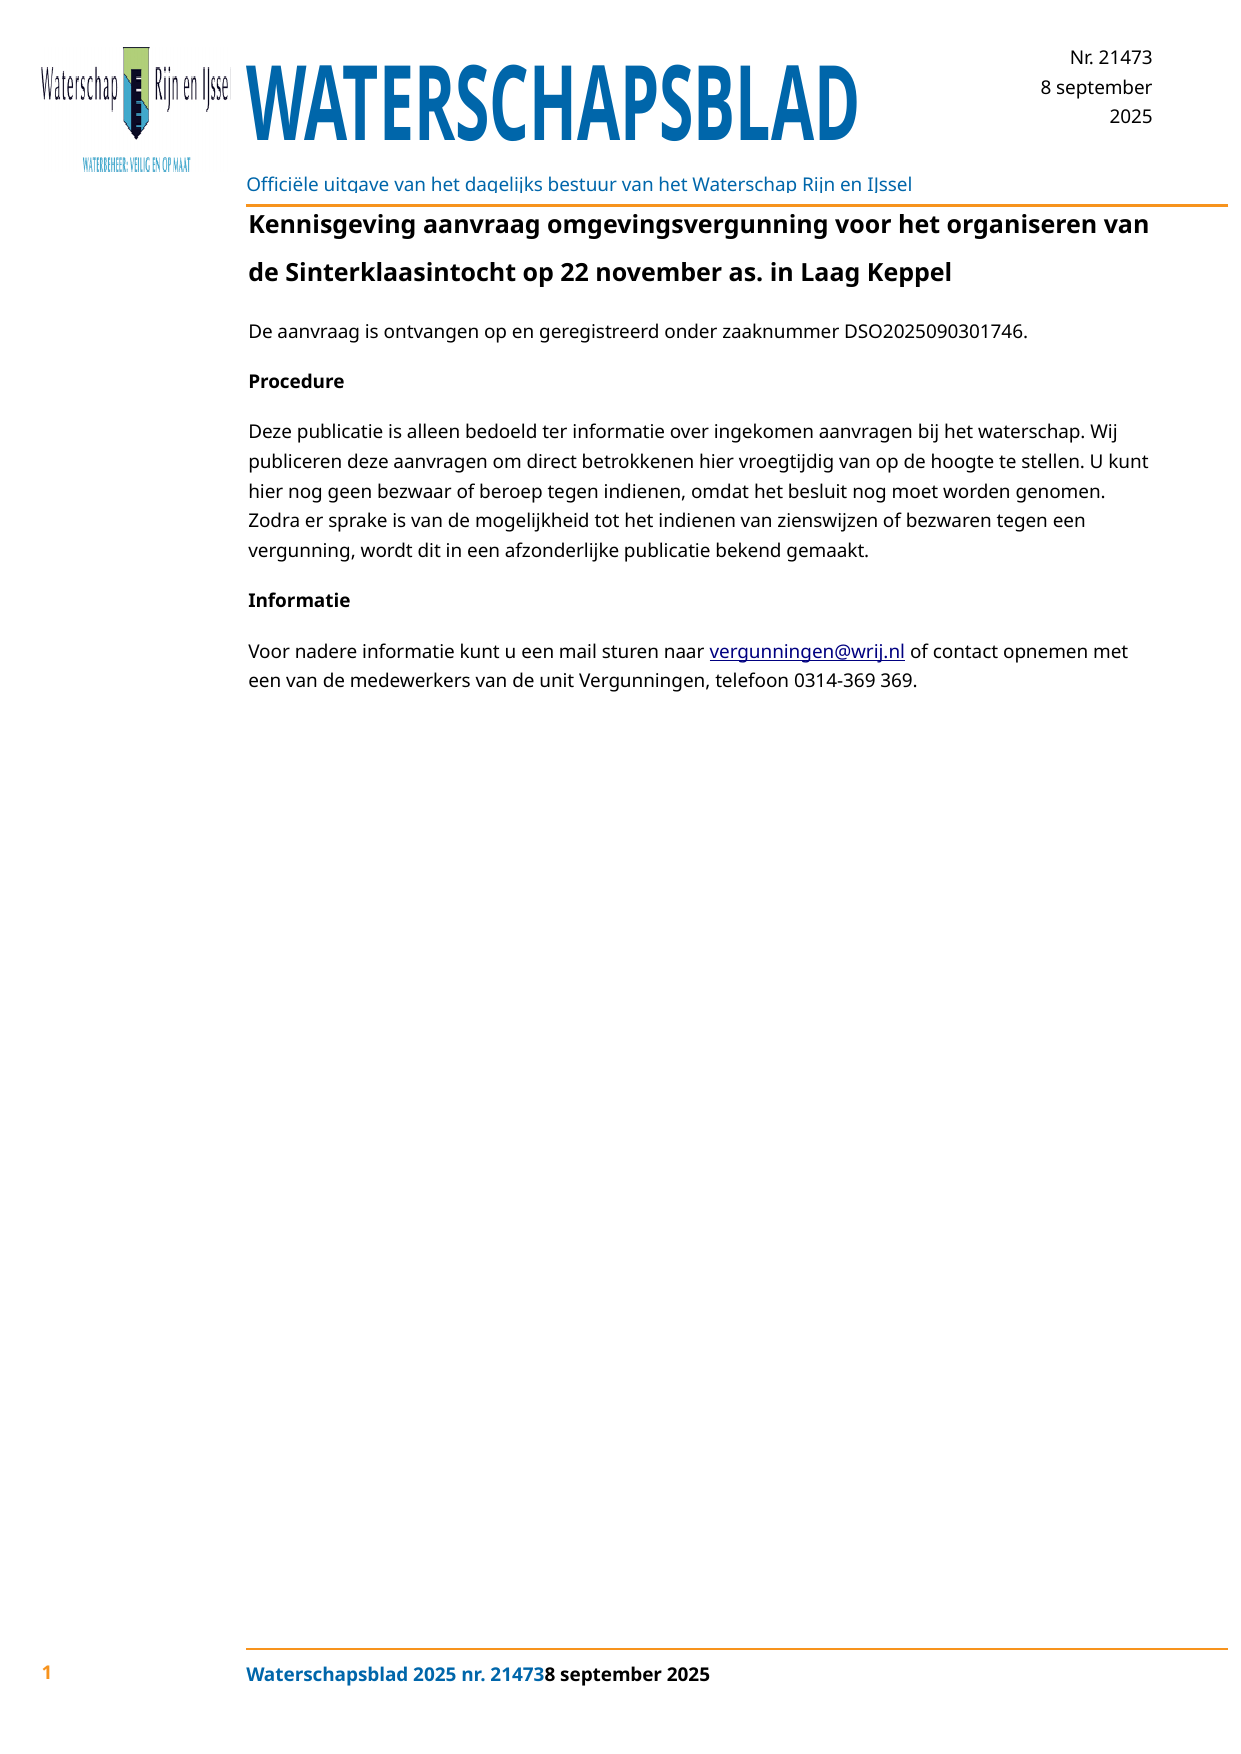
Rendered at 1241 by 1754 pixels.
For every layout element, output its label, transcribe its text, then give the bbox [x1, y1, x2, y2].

text Deze publicatie is alleen bedoeld ter informatie over ingekomen aanvragen bij het waterschap. Wij publiceren deze aanvragen om direct betrokkenen hier vroegtijdig van op de hoogte te stellen. U kunt hier nog geen bezwaar of beroep tegen indienen, omdat het besluit nog moet worden genomen. Zodra er sprake is van de mogelijkheid tot het indienen van zienswijzen of bezwaren tegen een vergunning, wordt dit in een afzonderlijke publicatie bekend gemaakt. [248, 419, 1152, 563]
text Procedure [248, 368, 1152, 394]
picture [41, 47, 231, 172]
text De aanvraag is ontvangen op en geregistreerd onder zaaknummer DSO2025090301746. [248, 318, 1152, 344]
text Voor nadere informatie kunt u een mail sturen naar vergunningen@wrij.nl of contact opnemen met een van de medewerkers van de unit Vergunningen, telefoon 0314-369 369. [248, 638, 1152, 693]
text Kennisgeving aanvraag omgevingsvergunning voor het organiseren van de Sinterklaasintocht op 22 november as. in Laag Keppel [248, 207, 1152, 288]
text Informatie [248, 587, 1152, 613]
